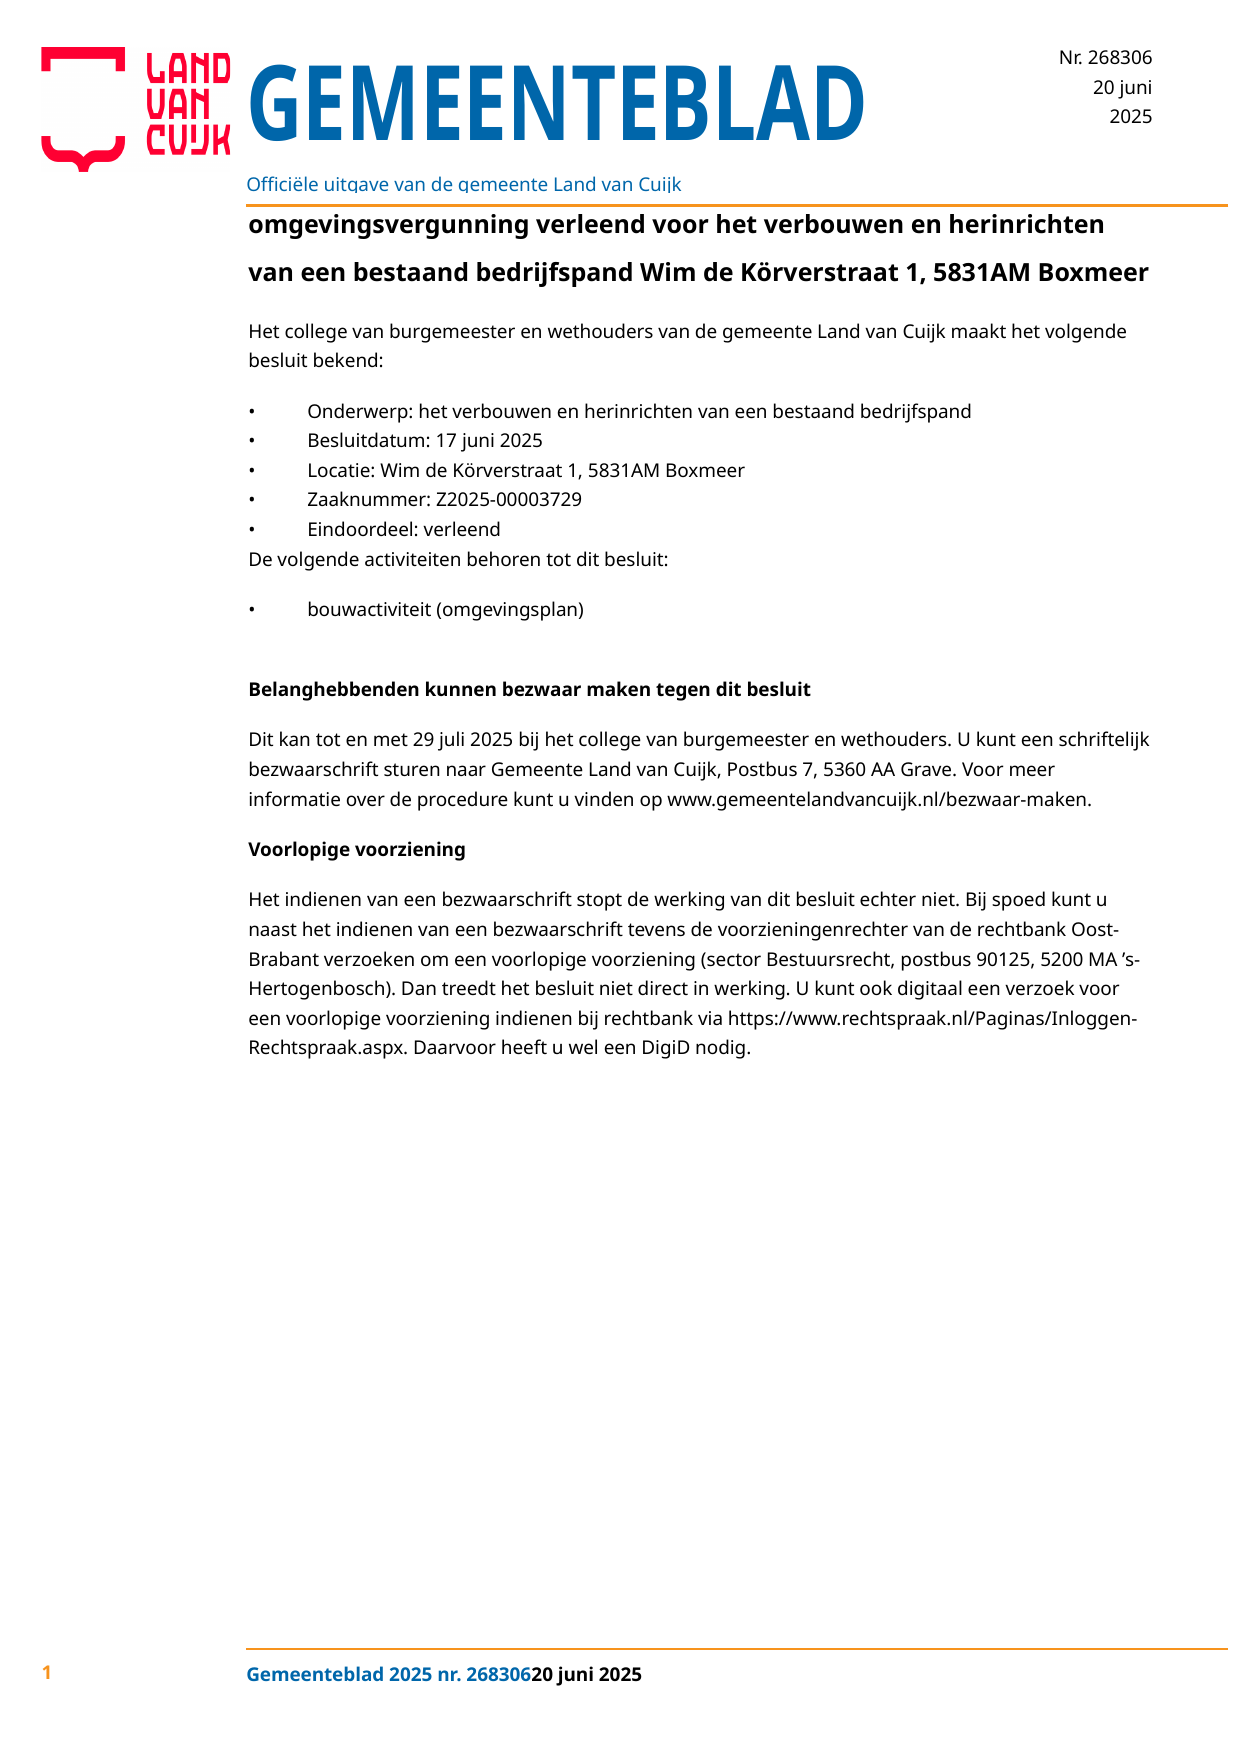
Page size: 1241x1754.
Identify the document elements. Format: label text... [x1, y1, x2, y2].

picture [41, 47, 231, 172]
text Het indienen van een bezwaarschrift stopt de werking van dit besluit echter niet. Bij spoed kunt u naast het indienen van een bezwaarschrift tevens de voorzieningenrechter van de rechtbank Oost-Brabant verzoeken om een voorlopige voorziening (sector Bestuursrecht, postbus 90125, 5200 MA ’s-Hertogenbosch). Dan treedt het besluit niet direct in werking. U kunt ook digitaal een verzoek voor een voorlopige voorziening indienen bij rechtbank via https://www.rechtspraak.nl/Paginas/Inloggen-Rechtspraak.aspx. Daarvoor heeft u wel een DigiD nodig. [248, 887, 1152, 1060]
text omgevingsvergunning verleend voor het verbouwen en herinrichten van een bestaand bedrijfspand Wim de Körverstraat 1, 5831AM Boxmeer [248, 207, 1152, 288]
list bouwactiviteit (omgevingsplan) [248, 596, 1152, 622]
list Locatie: Wim de Körverstraat 1, 5831AM Boxmeer [248, 457, 1152, 483]
list Eindoordeel: verleend [248, 516, 1152, 542]
list Zaaknummer: Z2025-00003729 [248, 487, 1152, 512]
text De volgende activiteiten behoren tot dit besluit: [248, 546, 1152, 572]
list Besluitdatum: 17 juni 2025 [248, 427, 1152, 453]
list Onderwerp: het verbouwen en herinrichten van een bestaand bedrijfspand [248, 398, 1152, 424]
text Dit kan tot en met 29 juli 2025 bij het college van burgemeester en wethouders. U kunt een schriftelijk bezwaarschrift sturen naar Gemeente Land van Cuijk, Postbus 7, 5360 AA Grave. Voor meer informatie over de procedure kunt u vinden op www.gemeentelandvancuijk.nl/bezwaar-maken. [248, 727, 1152, 812]
text Het college van burgemeester en wethouders van de gemeente Land van Cuijk maakt het volgende besluit bekend: [248, 318, 1152, 373]
text Voorlopige voorziening [248, 836, 1152, 862]
text Belanghebbenden kunnen bezwaar maken tegen dit besluit [248, 676, 1152, 702]
